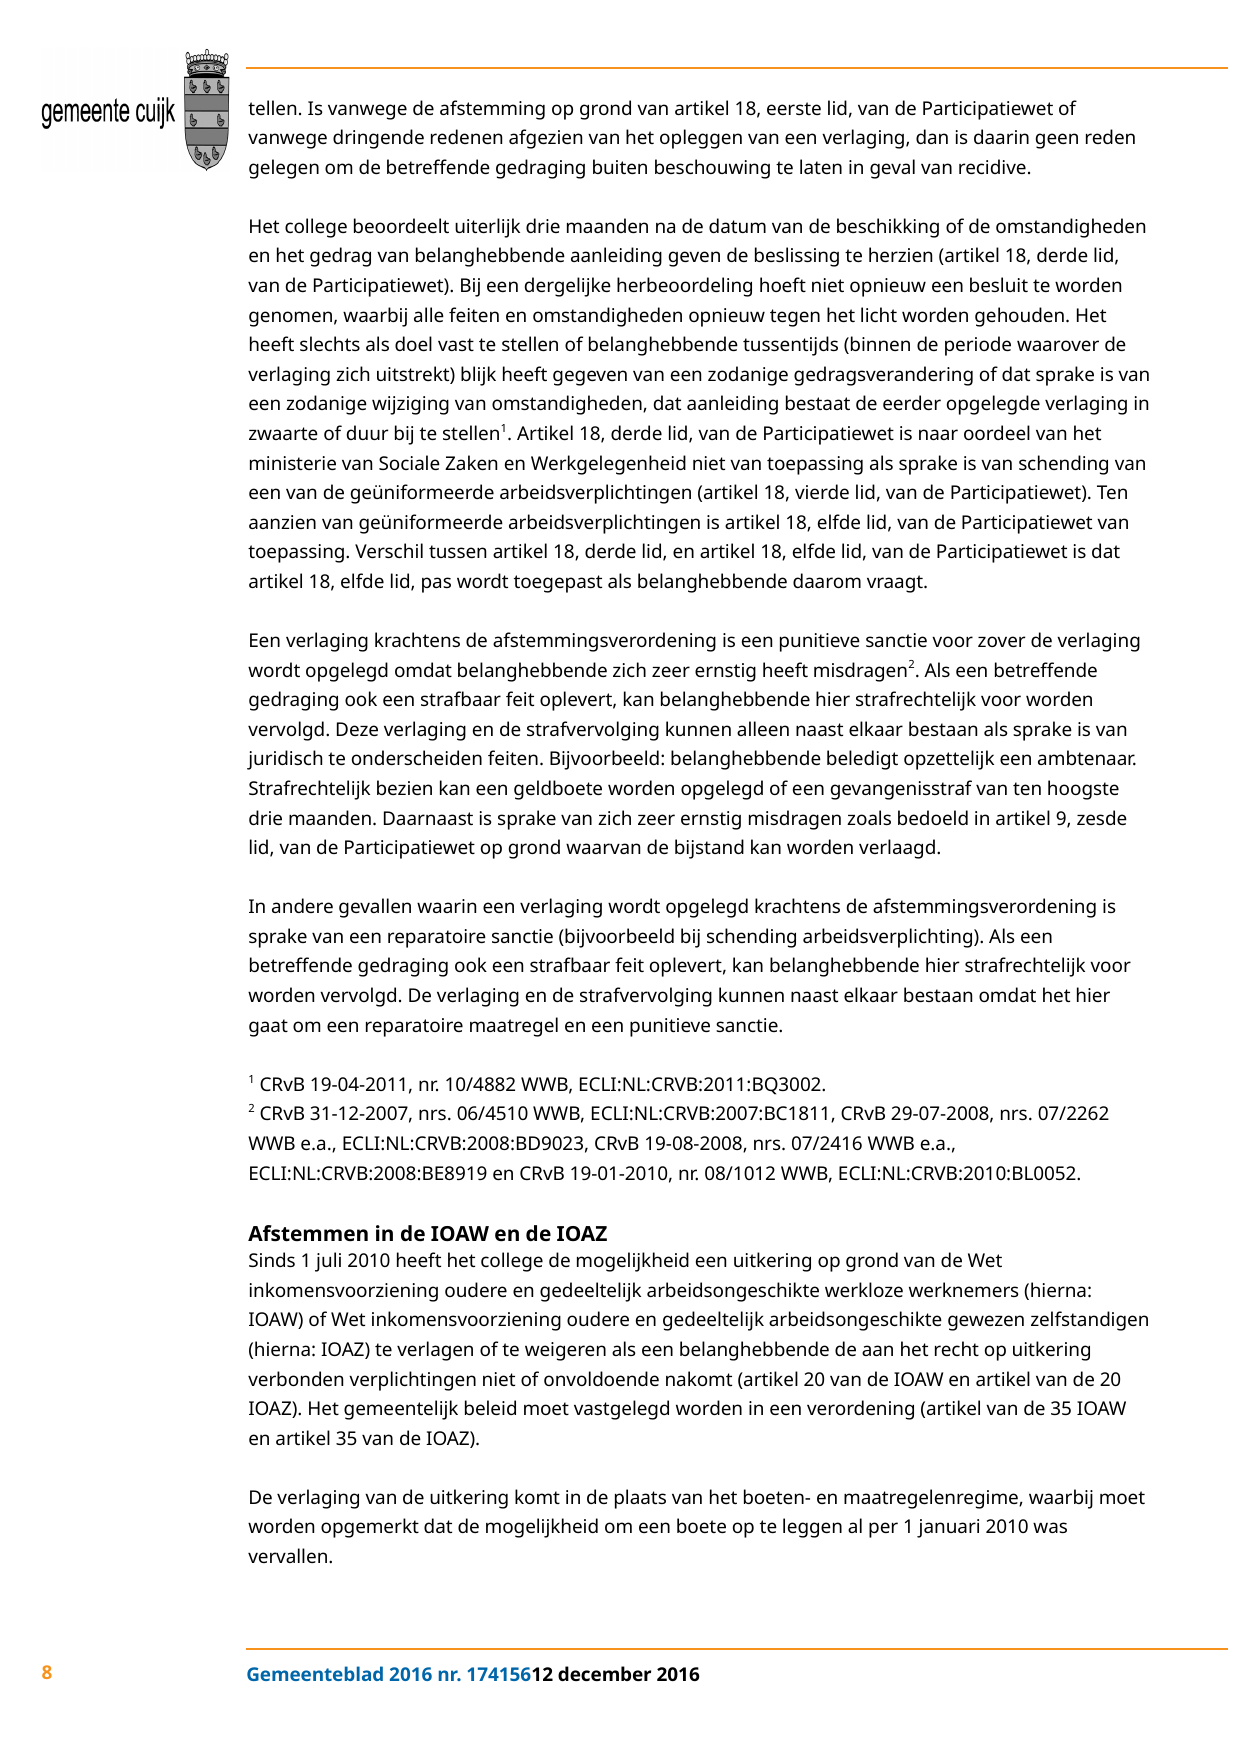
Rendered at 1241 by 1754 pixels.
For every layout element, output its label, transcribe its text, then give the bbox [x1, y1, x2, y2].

picture [41, 47, 231, 172]
text In andere gevallen waarin een verlaging wordt opgelegd krachtens de afstemmingsverordening is sprake van een reparatoire sanctie (bijvoorbeeld bij schending arbeidsverplichting). Als een betreffende gedraging ook een strafbaar feit oplevert, kan belanghebbende hier strafrechtelijk voor worden vervolgd. De verlaging en de strafvervolging kunnen naast elkaar bestaan omdat het hier gaat om een reparatoire maatregel en een punitieve sanctie. [248, 893, 1152, 1038]
text Een verlaging krachtens de afstemmingsverordening is een punitieve sanctie voor zover de verlaging wordt opgelegd omdat belanghebbende zich zeer ernstig heeft misdragen2. Als een betreffende gedraging ook een strafbaar feit oplevert, kan belanghebbende hier strafrechtelijk voor worden vervolgd. Deze verlaging en de strafvervolging kunnen alleen naast elkaar bestaan als sprake is van juridisch te onderscheiden feiten. Bijvoorbeeld: belanghebbende beledigt opzettelijk een ambtenaar. Strafrechtelijk bezien kan een geldboete worden opgelegd of een gevangenisstraf van ten hoogste drie maanden. Daarnaast is sprake van zich zeer ernstig misdragen zoals bedoeld in artikel 9, zesde lid, van de Participatiewet op grond waarvan de bijstand kan worden verlaagd. [248, 627, 1152, 860]
text 2 CRvB 31-12-2007, nrs. 06/4510 WWB, ECLI:NL:CRVB:2007:BC1811, CRvB 29-07-2008, nrs. 07/2262 WWB e.a., ECLI:NL:CRVB:2008:BD9023, CRvB 19-08-2008, nrs. 07/2416 WWB e.a., ECLI:NL:CRVB:2008:BE8919 en CRvB 19-01-2010, nr. 08/1012 WWB, ECLI:NL:CRVB:2010:BL0052. [248, 1101, 1152, 1186]
text Het college beoordeelt uiterlijk drie maanden na de datum van de beschikking of de omstandigheden en het gedrag van belanghebbende aanleiding geven de beslissing te herzien (artikel 18, derde lid, van de Participatiewet). Bij een dergelijke herbeoordeling hoeft niet opnieuw een besluit te worden genomen, waarbij alle feiten en omstandigheden opnieuw tegen het licht worden gehouden. Het heeft slechts als doel vast te stellen of belanghebbende tussentijds (binnen de periode waarover de verlaging zich uitstrekt) blijk heeft gegeven van een zodanige gedragsverandering of dat sprake is van een zodanige wijziging van omstandigheden, dat aanleiding bestaat de eerder opgelegde verlaging in zwaarte of duur bij te stellen1. Artikel 18, derde lid, van de Participatiewet is naar oordeel van het ministerie van Sociale Zaken en Werkgelegenheid niet van toepassing als sprake is van schending van een van de geüniformeerde arbeidsverplichtingen (artikel 18, vierde lid, van de Participatiewet). Ten aanzien van geüniformeerde arbeidsverplichtingen is artikel 18, elfde lid, van de Participatiewet van toepassing. Verschil tussen artikel 18, derde lid, en artikel 18, elfde lid, van de Participatiewet is dat artikel 18, elfde lid, pas wordt toegepast als belanghebbende daarom vraagt. [248, 213, 1152, 594]
text De verlaging van de uitkering komt in de plaats van het boeten- en maatregelenregime, waarbij moet worden opgemerkt dat de mogelijkheid om een boete op te leggen al per 1 januari 2010 was vervallen. [248, 1484, 1152, 1569]
text Afstemmen in de IOAW en de IOAZ [248, 1219, 1152, 1247]
text Sinds 1 juli 2010 heeft het college de mogelijkheid een uitkering op grond van de Wet inkomensvoorziening oudere en gedeeltelijk arbeidsongeschikte werkloze werknemers (hierna: IOAW) of Wet inkomensvoorziening oudere en gedeeltelijk arbeidsongeschikte gewezen zelfstandigen (hierna: IOAZ) te verlagen of te weigeren als een belanghebbende de aan het recht op uitkering verbonden verplichtingen niet of onvoldoende nakomt (artikel 20 van de IOAW en artikel van de 20 IOAZ). Het gemeentelijk beleid moet vastgelegd worden in een verordening (artikel van de 35 IOAW en artikel 35 van de IOAZ). [248, 1247, 1152, 1451]
text 1 CRvB 19-04-2011, nr. 10/4882 WWB, ECLI:NL:CRVB:2011:BQ3002. [248, 1071, 1152, 1097]
text tellen. Is vanwege de afstemming op grond van artikel 18, eerste lid, van de Participatiewet of vanwege dringende redenen afgezien van het opleggen van een verlaging, dan is daarin geen reden gelegen om de betreffende gedraging buiten beschouwing te laten in geval van recidive. [248, 95, 1152, 180]
